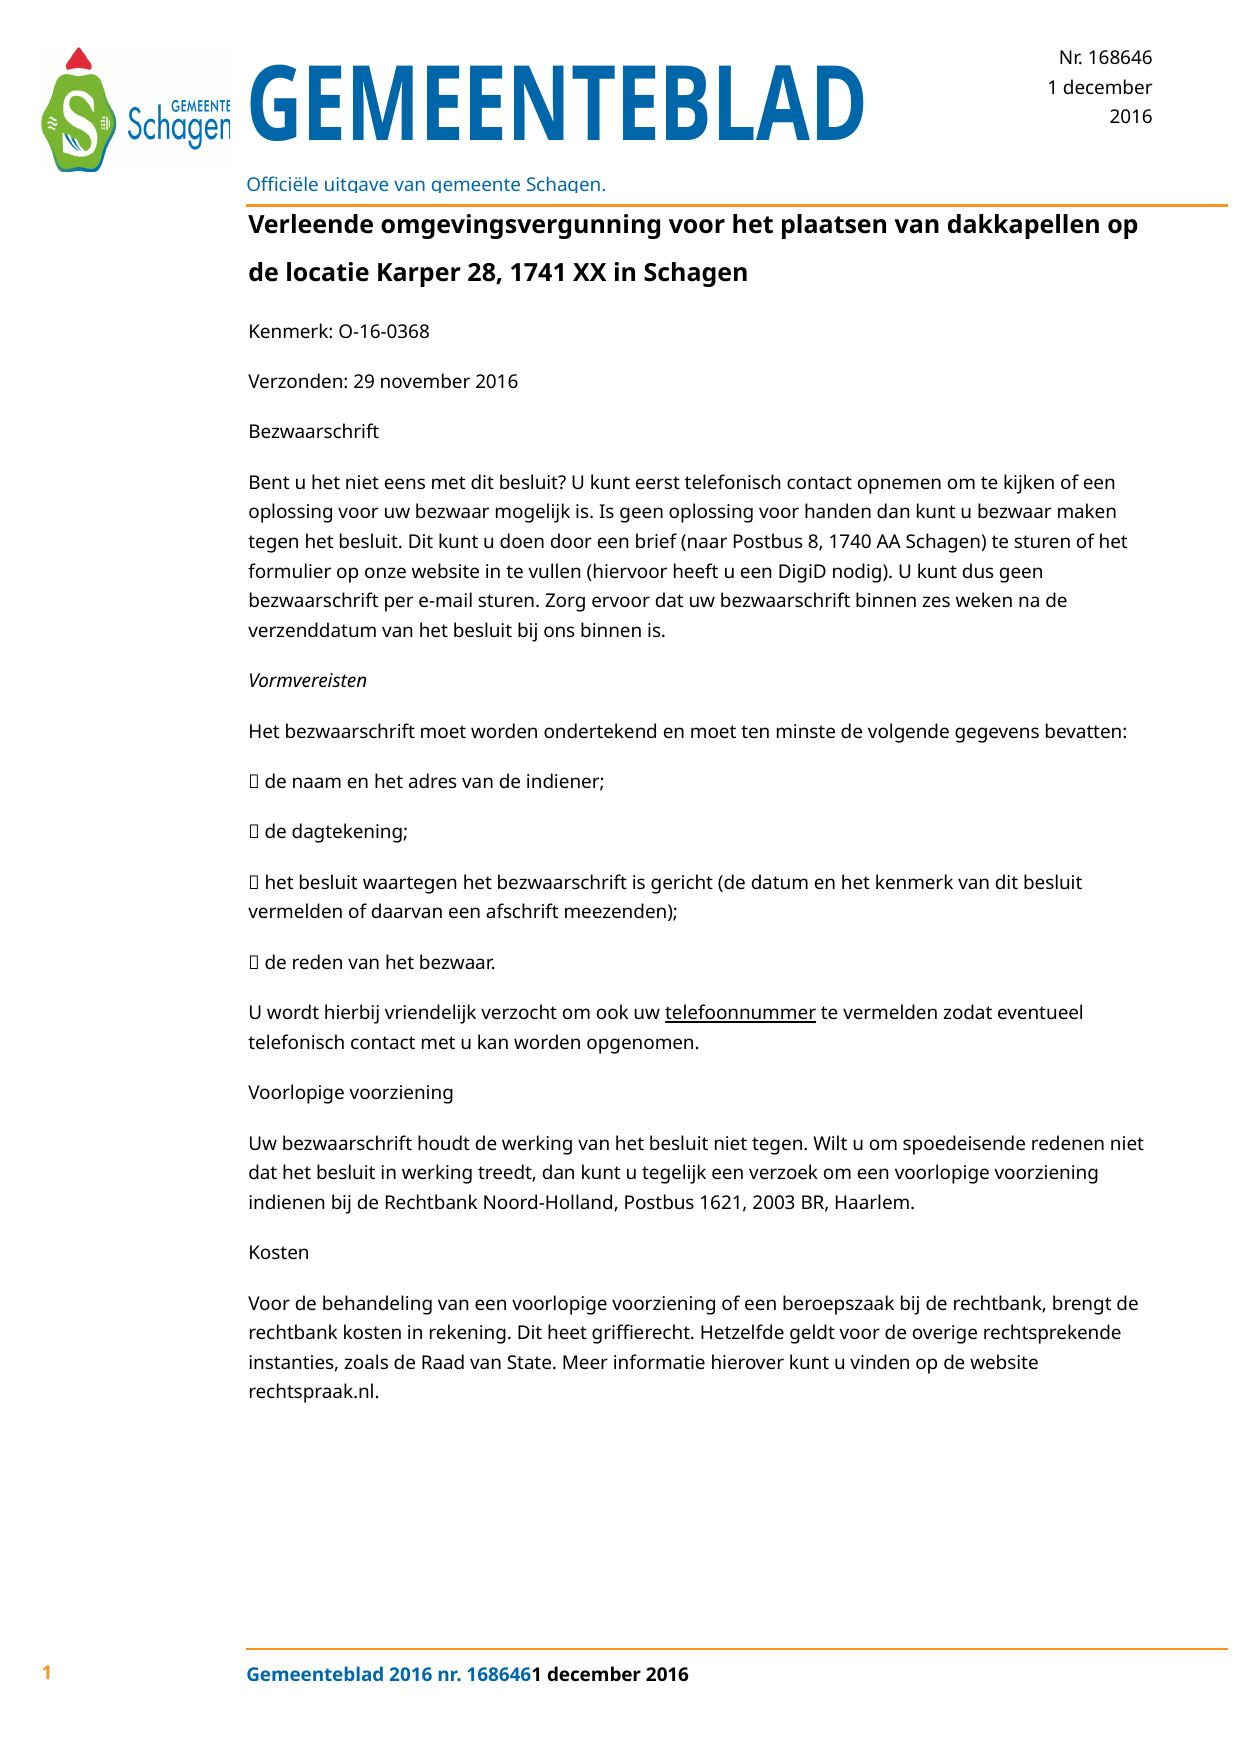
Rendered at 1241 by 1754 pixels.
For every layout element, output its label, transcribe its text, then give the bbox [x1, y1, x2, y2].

text Uw bezwaarschrift houdt de werking van het besluit niet tegen. Wilt u om spoedeisende redenen niet dat het besluit in werking treedt, dan kunt u tegelijk een verzoek om een voorlopige voorziening indienen bij de Rechtbank Noord-Holland, Postbus 1621, 2003 BR, Haarlem. [248, 1130, 1152, 1215]
text Kenmerk: O-16-0368 [248, 318, 1152, 344]
text Kosten [248, 1239, 1152, 1265]
text  de dagtekening; [248, 819, 1152, 844]
text  de reden van het bezwaar. [248, 949, 1152, 975]
text Voorlopige voorziening [248, 1079, 1152, 1105]
text Het bezwaarschrift moet worden ondertekend en moet ten minste de volgende gegevens bevatten: [248, 718, 1152, 744]
text Vormvereisten [248, 667, 1152, 693]
text U wordt hierbij vriendelijk verzocht om ook uw telefoonnummer te vermelden zodat eventueel telefonisch contact met u kan worden opgenomen. [248, 999, 1152, 1055]
text Bezwaarschrift [248, 419, 1152, 444]
text Verzonden: 29 november 2016 [248, 368, 1152, 394]
picture [41, 47, 231, 172]
text  de naam en het adres van de indiener; [248, 768, 1152, 794]
text  het besluit waartegen het bezwaarschrift is gericht (de datum en het kenmerk van dit besluit vermelden of daarvan een afschrift meezenden); [248, 869, 1152, 924]
text Voor de behandeling van een voorlopige voorziening of een beroepszaak bij de rechtbank, brengt de rechtbank kosten in rekening. Dit heet griffierecht. Hetzelfde geldt voor de overige rechtsprekende instanties, zoals de Raad van State. Meer informatie hierover kunt u vinden op de website rechtspraak.nl. [248, 1290, 1152, 1404]
text Bent u het niet eens met dit besluit? U kunt eerst telefonisch contact opnemen om te kijken of een oplossing voor uw bezwaar mogelijk is. Is geen oplossing voor handen dan kunt u bezwaar maken tegen het besluit. Dit kunt u doen door een brief (naar Postbus 8, 1740 AA Schagen) te sturen of het formulier op onze website in te vullen (hiervoor heeft u een DigiD nodig). U kunt dus geen bezwaarschrift per e-mail sturen. Zorg ervoor dat uw bezwaarschrift binnen zes weken na de verzenddatum van het besluit bij ons binnen is. [248, 469, 1152, 643]
text Verleende omgevingsvergunning voor het plaatsen van dakkapellen op de locatie Karper 28, 1741 XX in Schagen [248, 207, 1152, 288]
